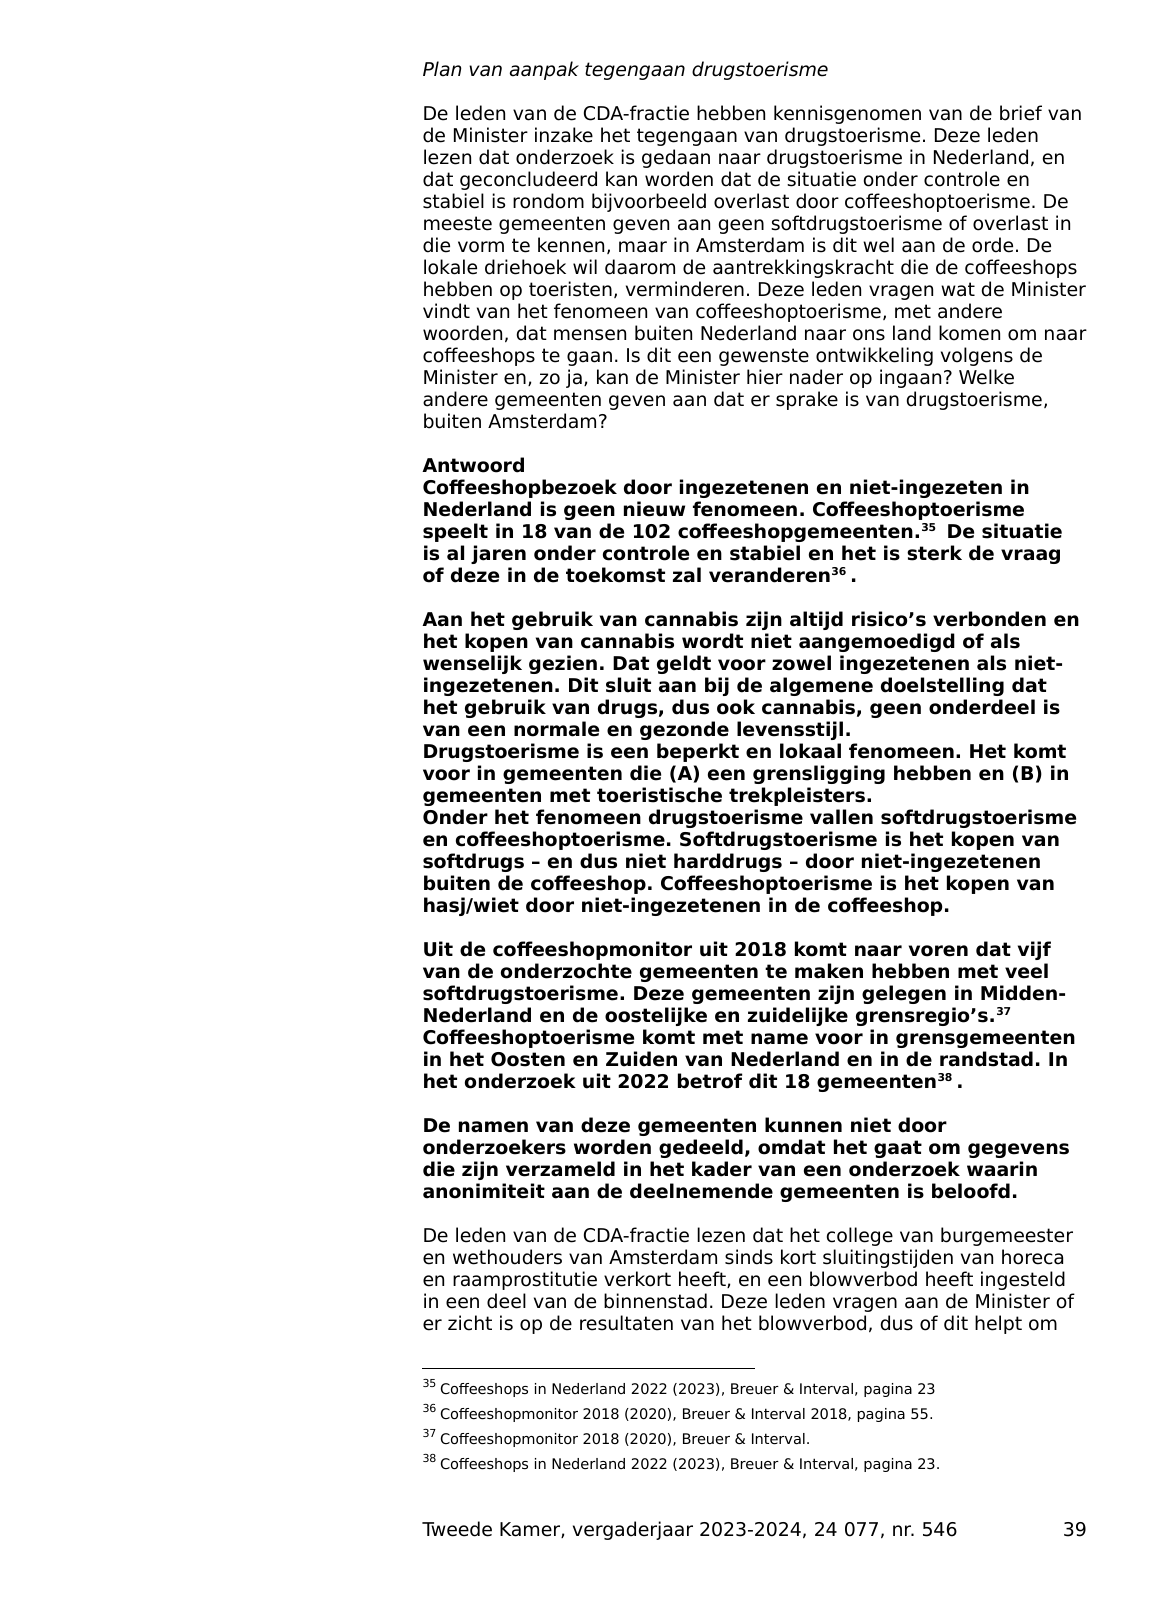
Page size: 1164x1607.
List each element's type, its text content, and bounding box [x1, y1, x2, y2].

subtitle Plan van aanpak tegengaan drugstoerisme [422, 59, 1087, 81]
text Drugstoerisme is een beperkt en lokaal fenomeen. Het komt voor in gemeenten die (A) een grensligging hebben en (B) in gemeenten met toeristische trekpleisters. [422, 741, 1087, 807]
text Uit de coffeeshopmonitor uit 2018 komt naar voren dat vijf van de onderzochte gemeenten te maken hebben met veel softdrugstoerisme. Deze gemeenten zijn gelegen in Midden-Nederland en de oostelijke en zuidelijke grensregio’s. Coffeeshoptoerisme komt met name voor in grensgemeenten in het Oosten en Zuiden van Nederland en in de randstad. In het onderzoek uit 2022 betrof dit 18 gemeenten. [422, 939, 1087, 1093]
text De leden van de CDA-fractie lezen dat het college van burgemeester en wethouders van Amsterdam sinds kort sluitingstijden van horeca en raamprostitutie verkort heeft, en een blowverbod heeft ingesteld in een deel van de binnenstad. Deze leden vragen aan de Minister of er zicht is op de resultaten van het blowverbod, dus of dit helpt om [422, 1225, 1087, 1335]
text De namen van deze gemeenten kunnen niet door onderzoekers worden gedeeld, omdat het gaat om gegevens die zijn verzameld in het kader van een onderzoek waarin anonimiteit aan de deelnemende gemeenten is beloofd. [422, 1115, 1087, 1203]
text Coffeeshops in Nederland 2022 (2023), Breuer & Interval, pagina 23 [422, 1377, 1087, 1399]
text Onder het fenomeen drugstoerisme vallen softdrugstoerisme en coffeeshoptoerisme. Softdrugstoerisme is het kopen van softdrugs – en dus niet harddrugs – door niet-ingezetenen buiten de coffeeshop. Coffeeshoptoerisme is het kopen van hasj/wiet door niet-ingezetenen in de coffeeshop. [422, 807, 1087, 917]
text Aan het gebruik van cannabis zijn altijd risico’s verbonden en het kopen van cannabis wordt niet aangemoedigd of als wenselijk gezien. Dat geldt voor zowel ingezetenen als niet-ingezetenen. Dit sluit aan bij de algemene doelstelling dat het gebruik van drugs, dus ook cannabis, geen onderdeel is van een normale en gezonde levensstijl. [422, 609, 1087, 741]
text Coffeeshopmonitor 2018 (2020), Breuer & Interval 2018, pagina 55. [422, 1402, 1087, 1424]
text De leden van de CDA-fractie hebben kennisgenomen van de brief van de Minister inzake het tegengaan van drugstoerisme. Deze leden lezen dat onderzoek is gedaan naar drugstoerisme in Nederland, en dat geconcludeerd kan worden dat de situatie onder controle en stabiel is rondom bijvoorbeeld overlast door coffeeshoptoerisme. De meeste gemeenten geven aan geen softdrugstoerisme of overlast in die vorm te kennen, maar in Amsterdam is dit wel aan de orde. De lokale driehoek wil daarom de aantrekkingskracht die de coffeeshops hebben op toeristen, verminderen. Deze leden vragen wat de Minister vindt van het fenomeen van coffeeshoptoerisme, met andere woorden, dat mensen buiten Nederland naar ons land komen om naar coffeeshops te gaan. Is dit een gewenste ontwikkeling volgens de Minister en, zo ja, kan de Minister hier nader op ingaan? Welke andere gemeenten geven aan dat er sprake is van drugstoerisme, buiten Amsterdam? [422, 103, 1087, 433]
text Antwoord [422, 455, 1087, 477]
text Coffeeshopmonitor 2018 (2020), Breuer & Interval. [422, 1427, 1087, 1449]
text Coffeeshops in Nederland 2022 (2023), Breuer & Interval, pagina 23. [422, 1452, 1087, 1474]
text Coffeeshopbezoek door ingezetenen en niet-ingezeten in Nederland is geen nieuw fenomeen. Coffeeshoptoerisme speelt in 18 van de 102 coffeeshopgemeenten. De situatie is al jaren onder controle en stabiel en het is sterk de vraag of deze in de toekomst zal veranderen. [422, 477, 1087, 587]
